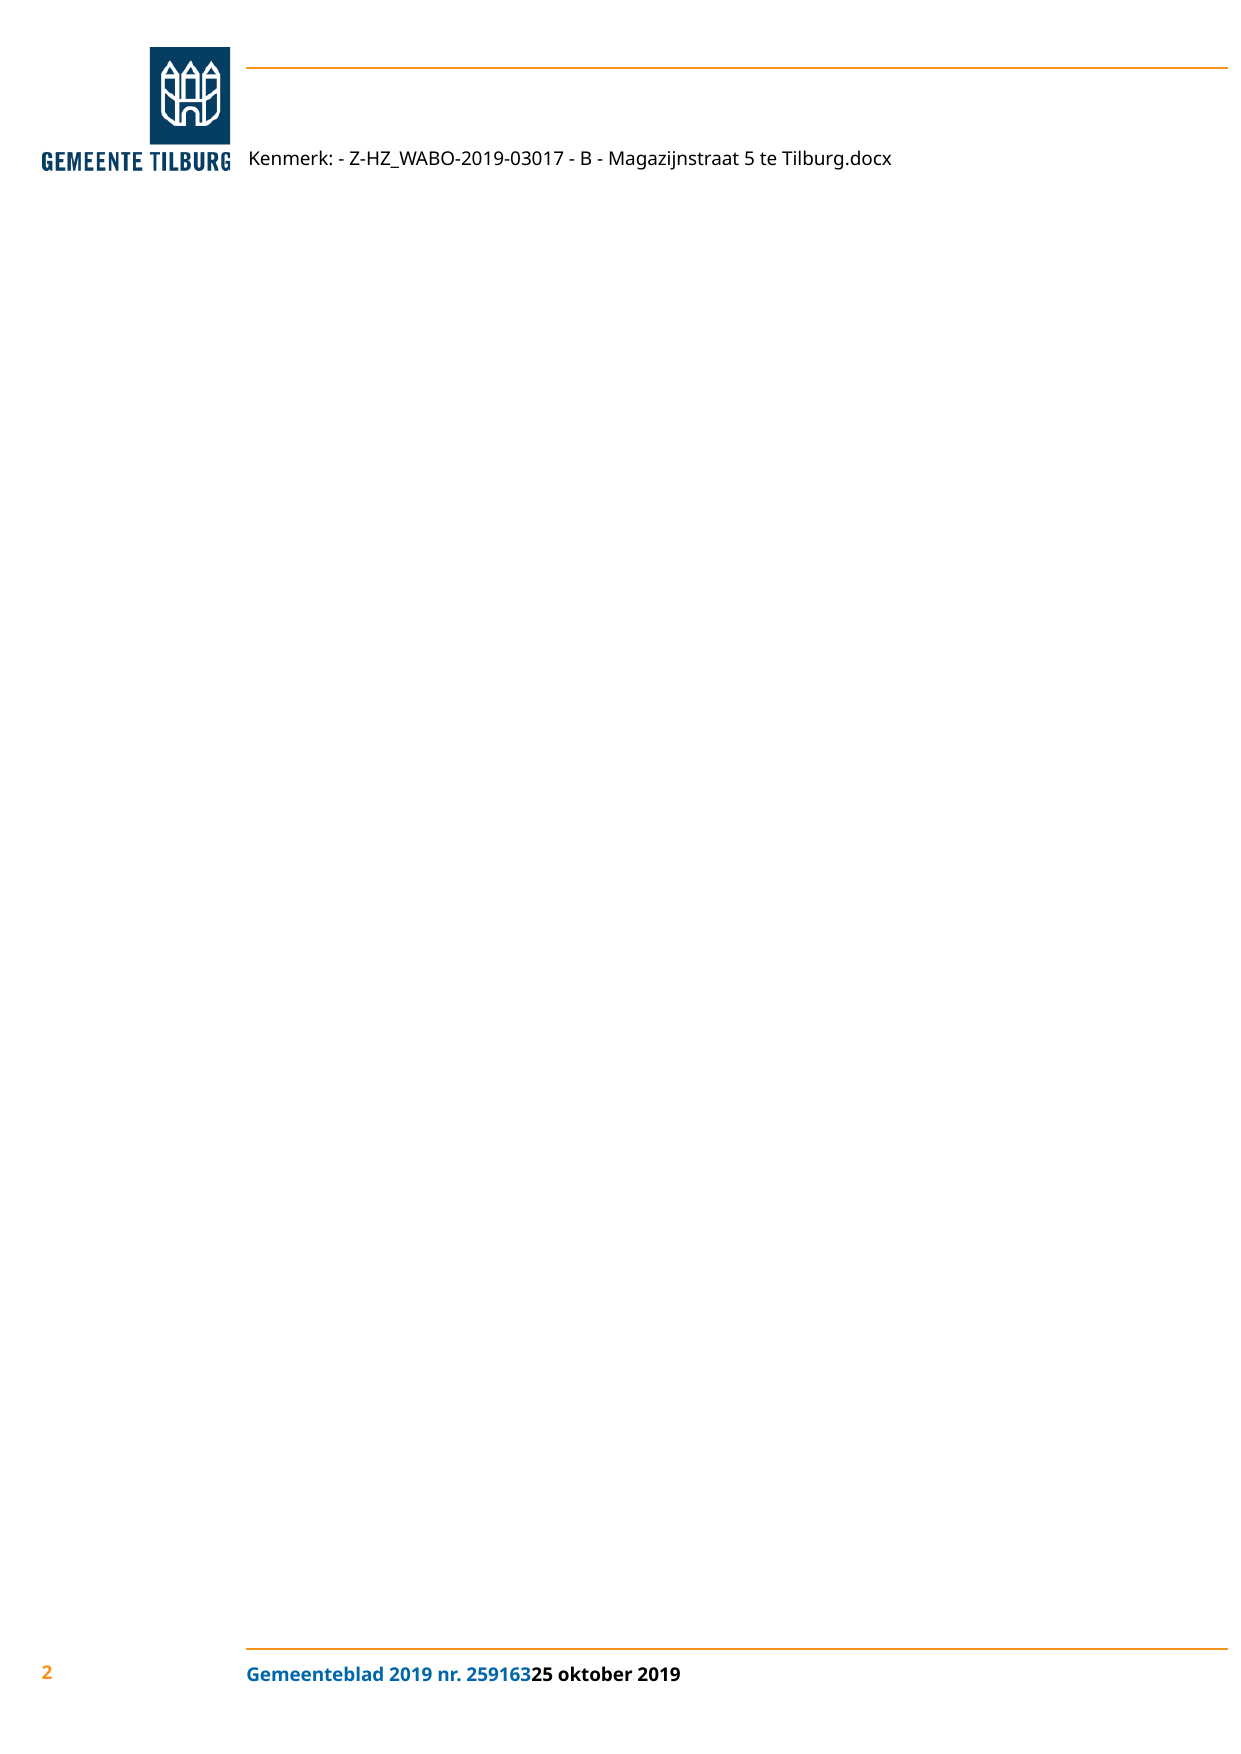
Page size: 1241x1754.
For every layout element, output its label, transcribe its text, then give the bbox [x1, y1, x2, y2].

text Kenmerk: - Z-HZ_WABO-2019-03017 - B - Magazijnstraat 5 te Tilburg.docx [248, 145, 1152, 171]
picture [41, 47, 231, 172]
